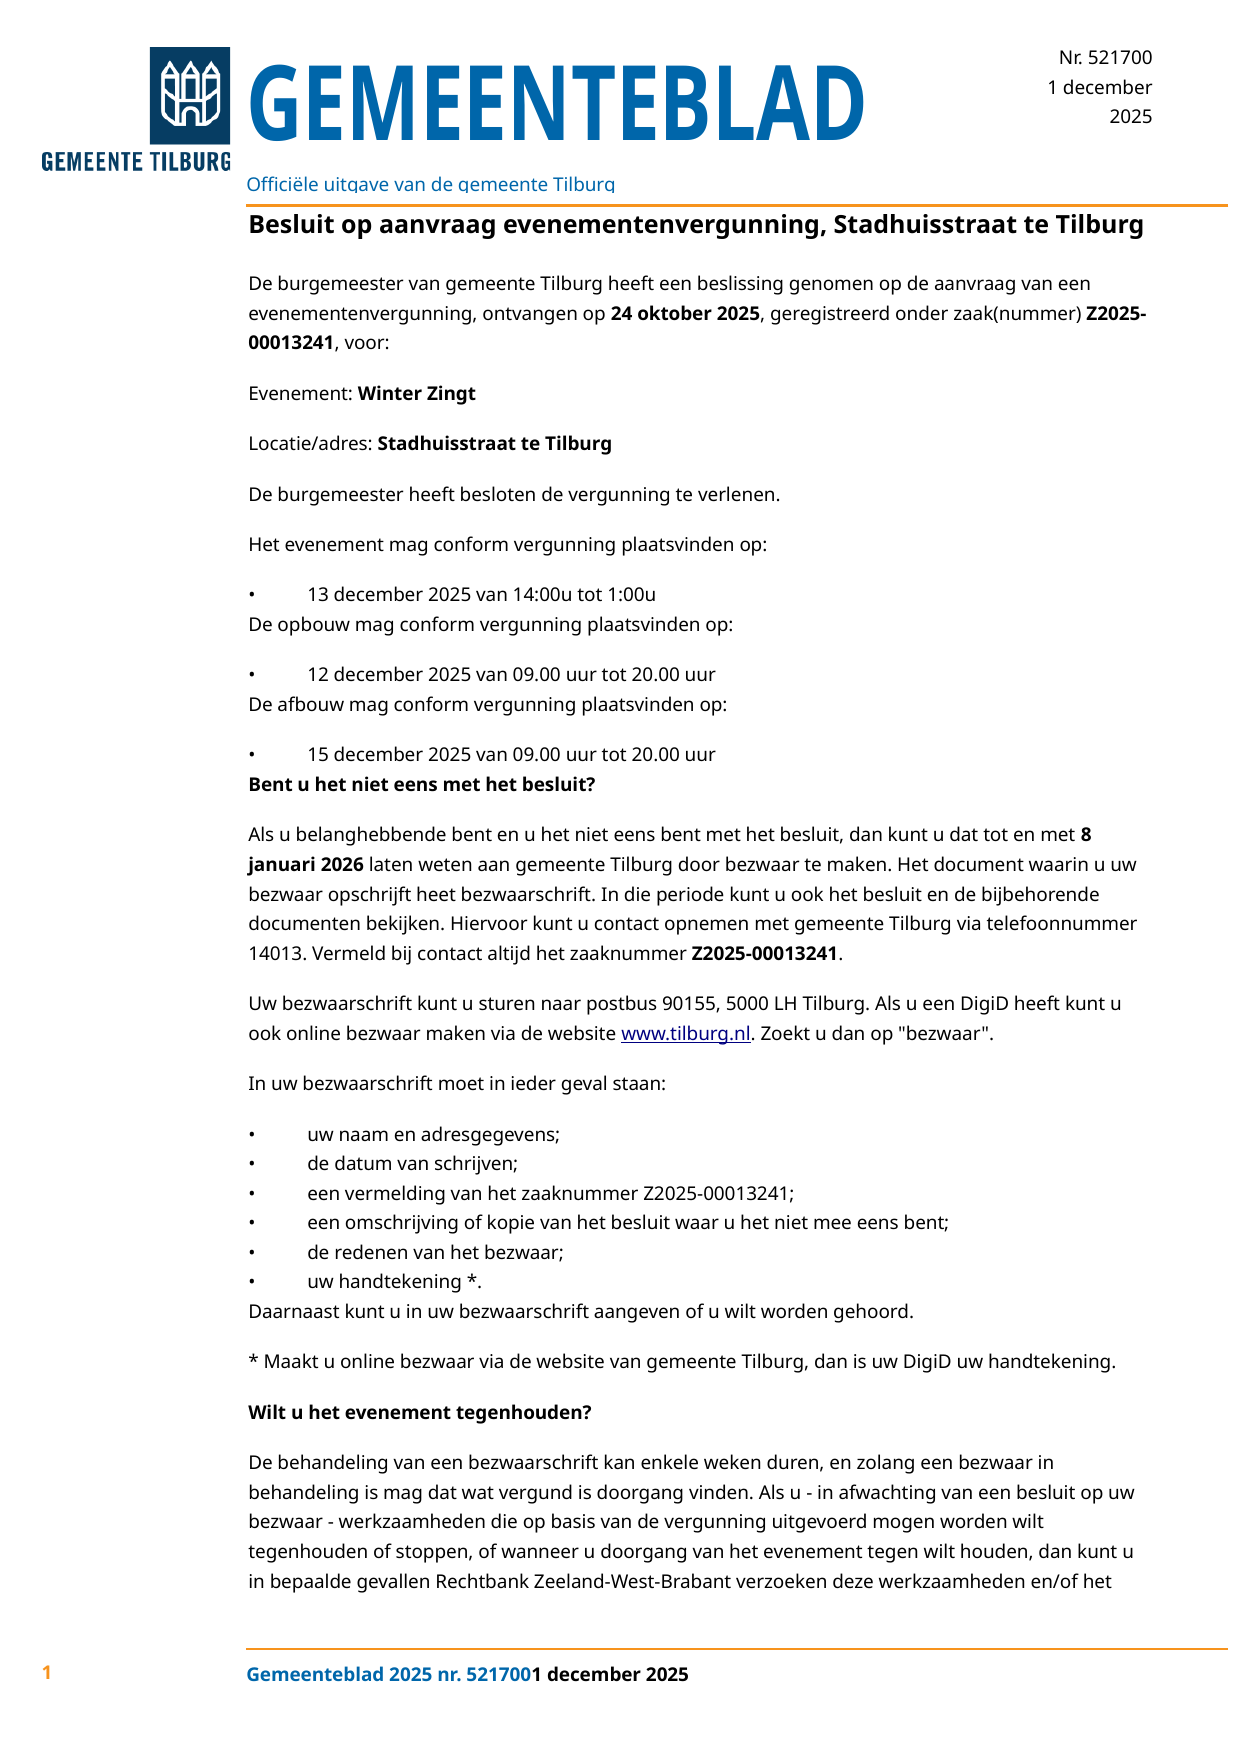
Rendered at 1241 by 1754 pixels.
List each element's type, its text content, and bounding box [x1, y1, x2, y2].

picture [41, 47, 231, 172]
text De behandeling van een bezwaarschrift kan enkele weken duren, en zolang een bezwaar in behandeling is mag dat wat vergund is doorgang vinden. Als u - in afwachting van een besluit op uw bezwaar - werkzaamheden die op basis van de vergunning uitgevoerd mogen worden wilt tegenhouden of stoppen, of wanneer u doorgang van het evenement tegen wilt houden, dan kunt u in bepaalde gevallen Rechtbank Zeeland-West-Brabant verzoeken deze werkzaamheden en/of het [248, 1449, 1152, 1593]
text De afbouw mag conform vergunning plaatsvinden op: [248, 691, 1152, 717]
text De burgemeester van gemeente Tilburg heeft een beslissing genomen op de aanvraag van een evenementenvergunning, ontvangen op 24 oktober 2025, geregistreerd onder zaak(nummer) Z2025-00013241, voor: [248, 270, 1152, 355]
list uw naam en adresgegevens; [248, 1121, 1152, 1146]
list uw handtekening *. [248, 1269, 1152, 1294]
list een omschrijving of kopie van het besluit waar u het niet mee eens bent; [248, 1209, 1152, 1235]
text Evenement: Winter Zingt [248, 380, 1152, 406]
text Besluit op aanvraag evenementenvergunning, Stadhuisstraat te Tilburg [248, 207, 1152, 241]
text Wilt u het evenement tegenhouden? [248, 1399, 1152, 1425]
list 12 december 2025 van 09.00 uur tot 20.00 uur [248, 662, 1152, 687]
list de datum van schrijven; [248, 1150, 1152, 1176]
list 13 december 2025 van 14:00u tot 1:00u [248, 582, 1152, 607]
text Het evenement mag conform vergunning plaatsvinden op: [248, 531, 1152, 557]
text Locatie/adres: Stadhuisstraat te Tilburg [248, 430, 1152, 456]
list 15 december 2025 van 09.00 uur tot 20.00 uur [248, 742, 1152, 767]
text Uw bezwaarschrift kunt u sturen naar postbus 90155, 5000 LH Tilburg. Als u een DigiD heeft kunt u ook online bezwaar maken via de website www.tilburg.nl. Zoekt u dan op "bezwaar". [248, 990, 1152, 1046]
text In uw bezwaarschrift moet in ieder geval staan: [248, 1070, 1152, 1096]
text Bent u het niet eens met het besluit? [248, 771, 1152, 797]
text De burgemeester heeft besloten de vergunning te verlenen. [248, 481, 1152, 506]
text Daarnaast kunt u in uw bezwaarschrift aangeven of u wilt worden gehoord. [248, 1298, 1152, 1324]
list een vermelding van het zaaknummer Z2025-00013241; [248, 1180, 1152, 1206]
text De opbouw mag conform vergunning plaatsvinden op: [248, 611, 1152, 637]
text * Maakt u online bezwaar via de website van gemeente Tilburg, dan is uw DigiD uw handtekening. [248, 1349, 1152, 1374]
list de redenen van het bezwaar; [248, 1239, 1152, 1265]
text Als u belanghebbende bent en u het niet eens bent met het besluit, dan kunt u dat tot en met 8 januari 2026 laten weten aan gemeente Tilburg door bezwaar te maken. Het document waarin u uw bezwaar opschrijft heet bezwaarschrift. In die periode kunt u ook het besluit en de bijbehorende documenten bekijken. Hiervoor kunt u contact opnemen met gemeente Tilburg via telefoonnummer 14013. Vermeld bij contact altijd het zaaknummer Z2025-00013241. [248, 822, 1152, 966]
